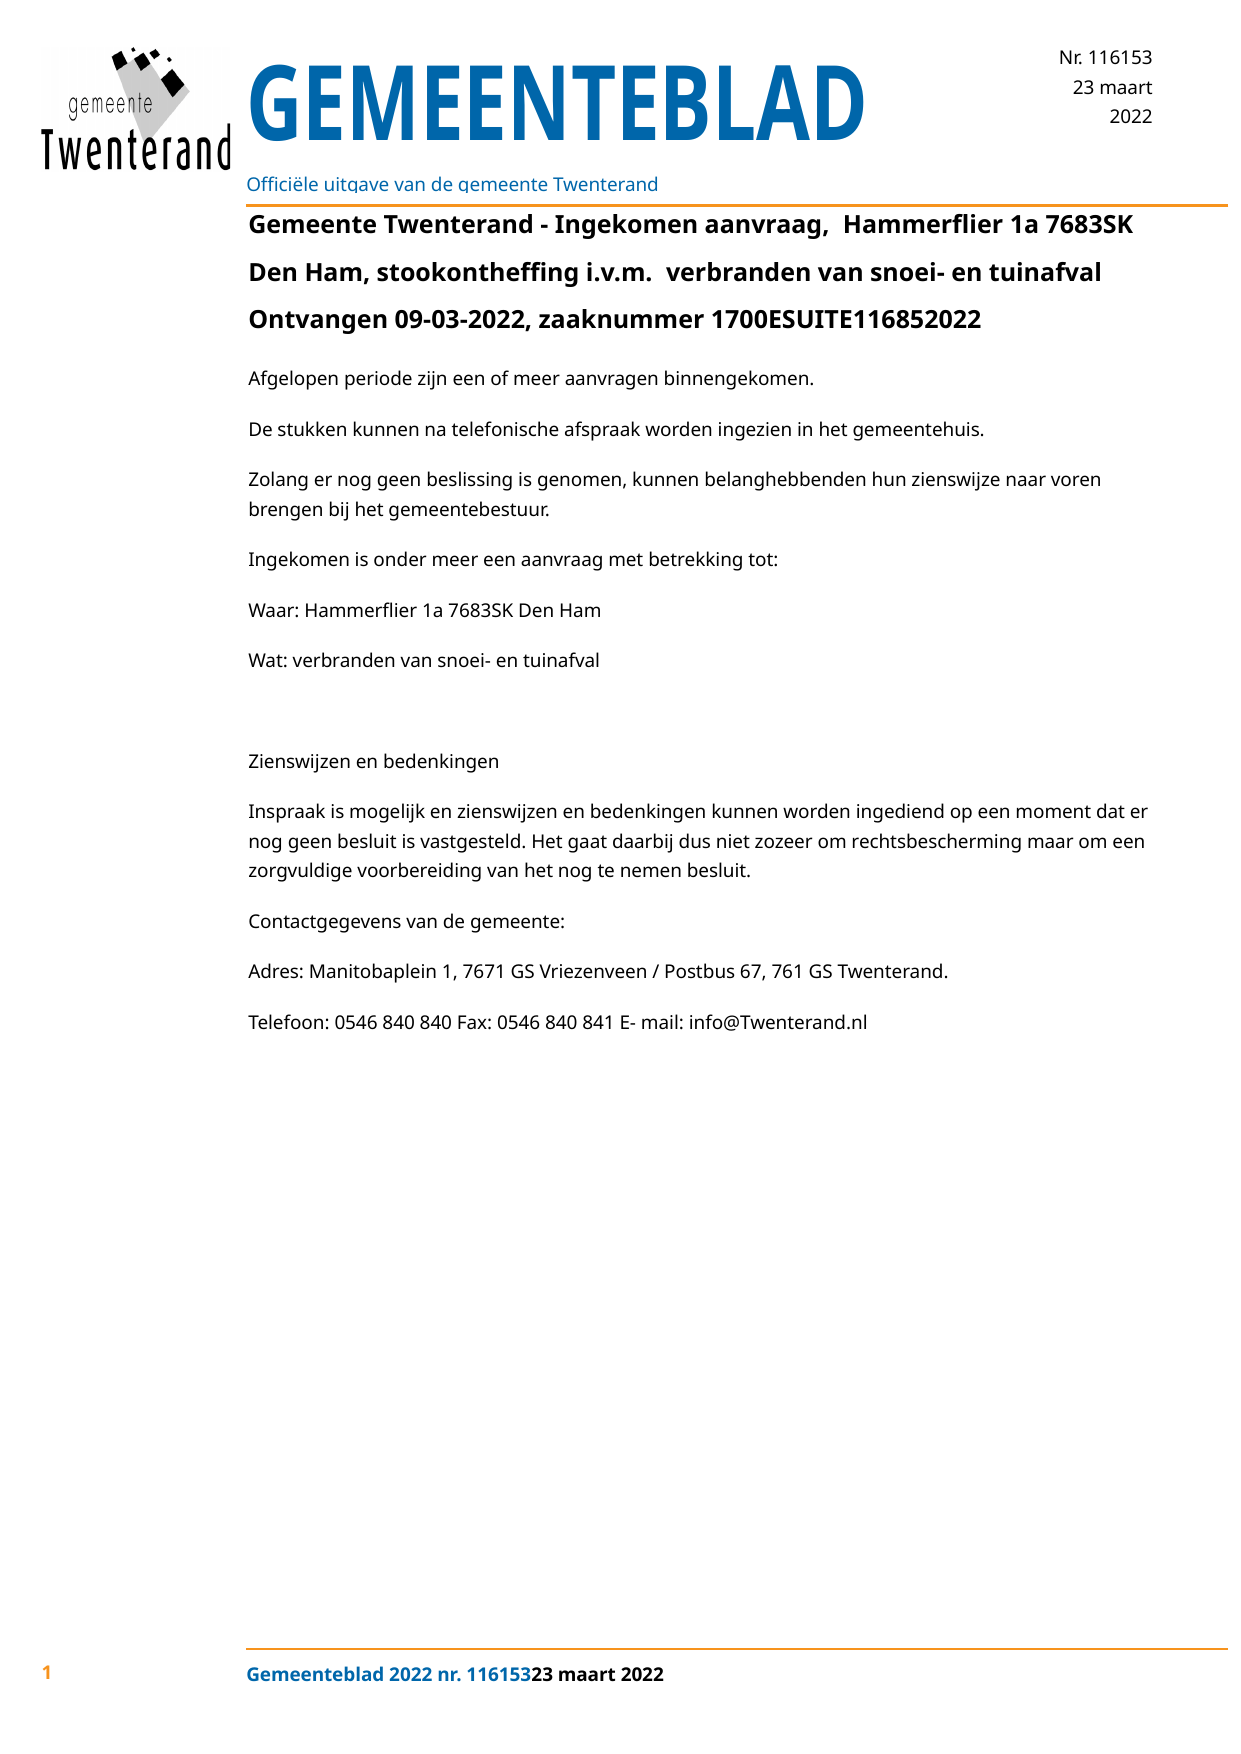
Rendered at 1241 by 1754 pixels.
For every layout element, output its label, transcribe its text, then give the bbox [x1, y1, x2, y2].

text Wat: verbranden van snoei- en tuinafval [248, 647, 1152, 673]
text Zienswijzen en bedenkingen [248, 748, 1152, 774]
text Inspraak is mogelijk en zienswijzen en bedenkingen kunnen worden ingediend op een moment dat er nog geen besluit is vastgesteld. Het gaat daarbij dus niet zozeer om rechtsbescherming maar om een zorgvuldige voorbereiding van het nog te nemen besluit. [248, 798, 1152, 883]
text Ingekomen is onder meer een aanvraag met betrekking tot: [248, 546, 1152, 572]
text Waar: Hammerflier 1a 7683SK Den Ham [248, 597, 1152, 622]
text Gemeente Twenterand - Ingekomen aanvraag, Hammerflier 1a 7683SK Den Ham, stookontheffing i.v.m. verbranden van snoei- en tuinafval Ontvangen 09-03-2022, zaaknummer 1700ESUITE116852022 [248, 207, 1152, 336]
text Telefoon: 0546 840 840 Fax: 0546 840 841 E- mail: info@Twenterand.nl [248, 1009, 1152, 1034]
text Contactgegevens van de gemeente: [248, 908, 1152, 934]
text Adres: Manitobaplein 1, 7671 GS Vriezenveen / Postbus 67, 761 GS Twenterand. [248, 958, 1152, 984]
text Afgelopen periode zijn een of meer aanvragen binnengekomen. [248, 366, 1152, 391]
text Zolang er nog geen beslissing is genomen, kunnen belanghebbenden hun zienswijze naar voren brengen bij het gemeentebestuur. [248, 466, 1152, 522]
text De stukken kunnen na telefonische afspraak worden ingezien in het gemeentehuis. [248, 416, 1152, 442]
picture [41, 47, 231, 172]
